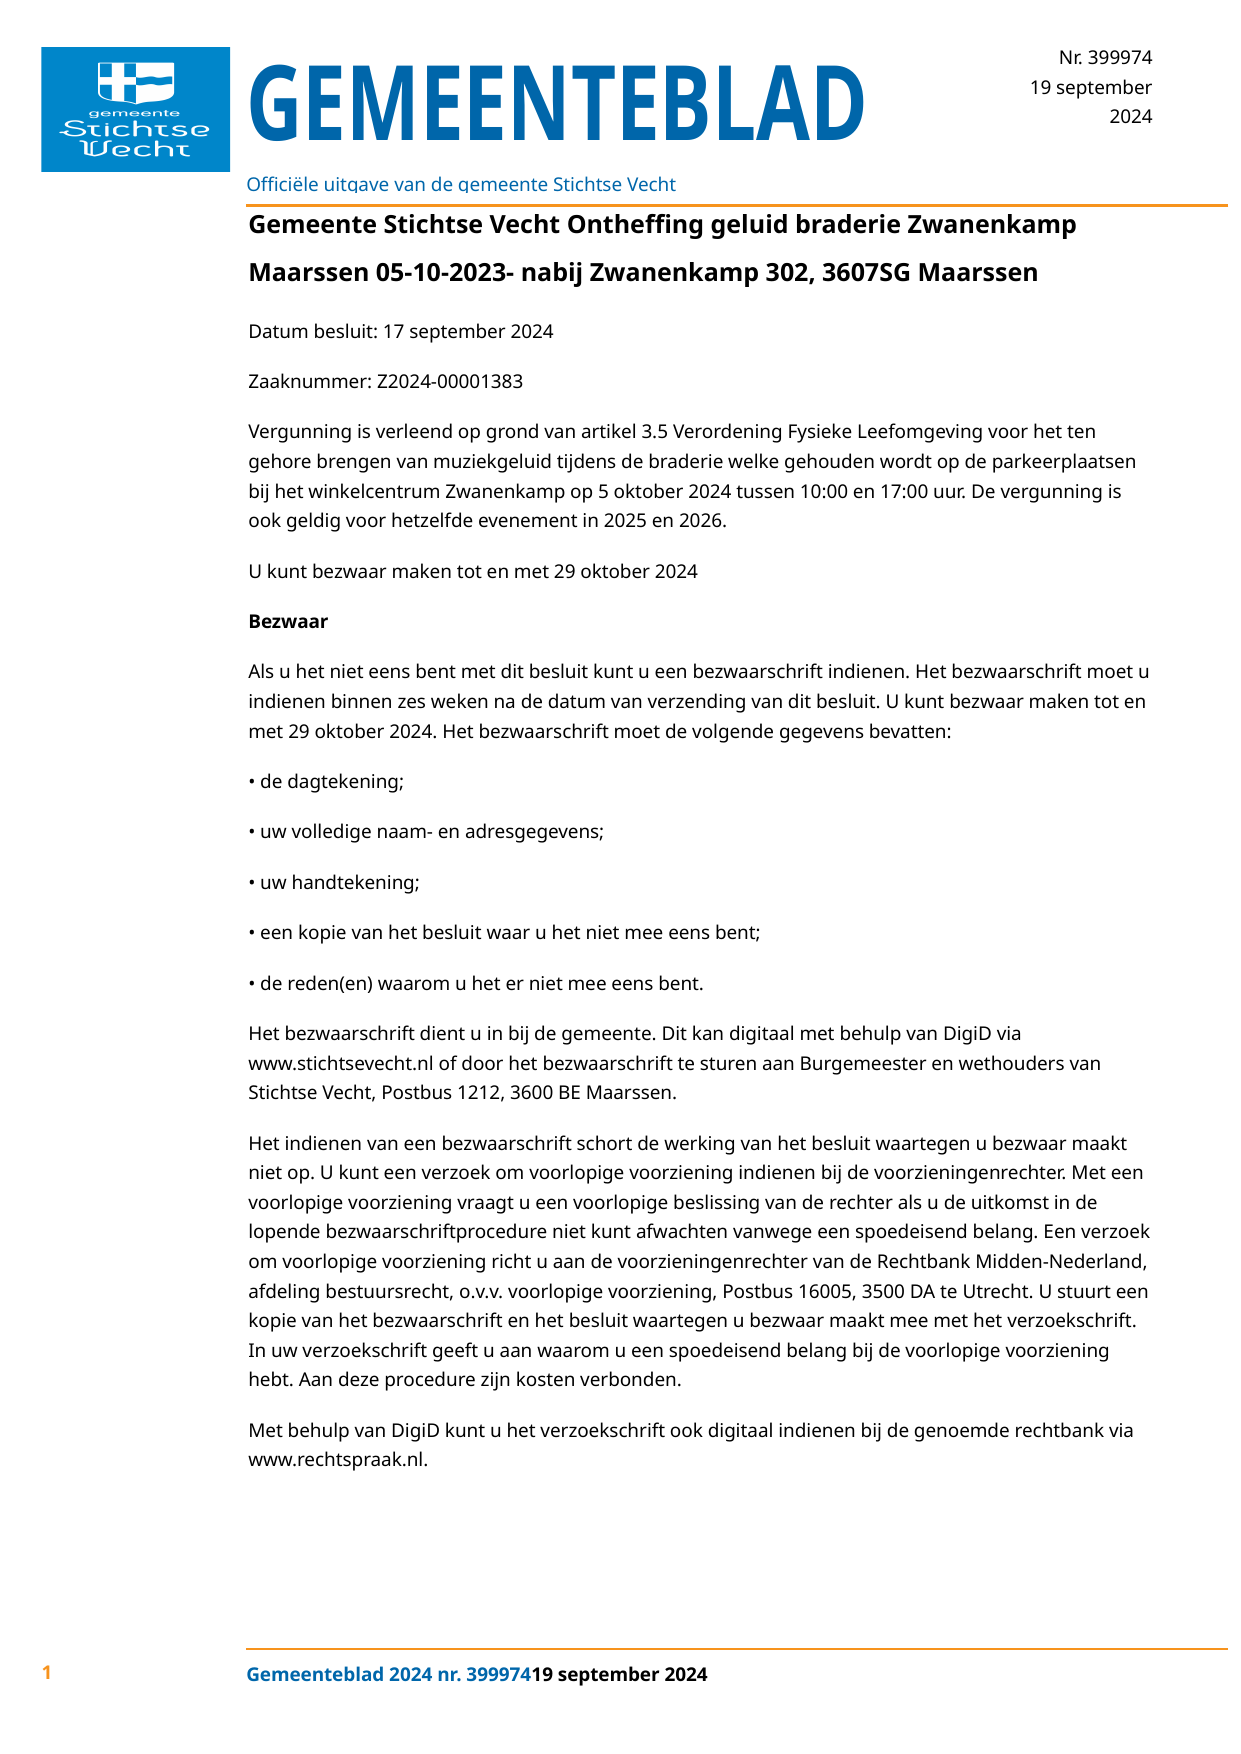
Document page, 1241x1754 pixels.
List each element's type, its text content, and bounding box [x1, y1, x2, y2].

text Zaaknummer: Z2024-00001383 [248, 368, 1152, 394]
text Het bezwaarschrift dient u in bij de gemeente. Dit kan digitaal met behulp van DigiD via www.stichtsevecht.nl of door het bezwaarschrift te sturen aan Burgemeester en wethouders van Stichtse Vecht, Postbus 1212, 3600 BE Maarssen. [248, 1020, 1152, 1105]
text Met behulp van DigiD kunt u het verzoekschrift ook digitaal indienen bij de genoemde rechtbank via www.rechtspraak.nl. [248, 1417, 1152, 1472]
text Vergunning is verleend op grond van artikel 3.5 Verordening Fysieke Leefomgeving voor het ten gehore brengen van muziekgeluid tijdens de braderie welke gehouden wordt op de parkeerplaatsen bij het winkelcentrum Zwanenkamp op 5 oktober 2024 tussen 10:00 en 17:00 uur. De vergunning is ook geldig voor hetzelfde evenement in 2025 en 2026. [248, 419, 1152, 533]
text Datum besluit: 17 september 2024 [248, 318, 1152, 344]
text U kunt bezwaar maken tot en met 29 oktober 2024 [248, 558, 1152, 584]
text Als u het niet eens bent met dit besluit kunt u een bezwaarschrift indienen. Het bezwaarschrift moet u indienen binnen zes weken na de datum van verzending van dit besluit. U kunt bezwaar maken tot en met 29 oktober 2024. Het bezwaarschrift moet de volgende gegevens bevatten: [248, 659, 1152, 744]
text • een kopie van het besluit waar u het niet mee eens bent; [248, 919, 1152, 945]
text • uw handtekening; [248, 869, 1152, 895]
text Gemeente Stichtse Vecht Ontheffing geluid braderie Zwanenkamp Maarssen 05-10-2023- nabij Zwanenkamp 302, 3607SG Maarssen [248, 207, 1152, 288]
picture [99, 63, 135, 101]
text • de dagtekening; [248, 768, 1152, 794]
picture [137, 63, 174, 103]
text Het indienen van een bezwaarschrift schort de werking van het besluit waartegen u bezwaar maakt niet op. U kunt een verzoek om voorlopige voorziening indienen bij de voorzieningenrechter. Met een voorlopige voorziening vraagt u een voorlopige beslissing van de rechter als u de uitkomst in de lopende bezwaarschriftprocedure niet kunt afwachten vanwege een spoedeisend belang. Een verzoek om voorlopige voorziening richt u aan de voorzieningenrechter van de Rechtbank Midden-Nederland, afdeling bestuursrecht, o.v.v. voorlopige voorziening, Postbus 16005, 3500 DA te Utrecht. U stuurt een kopie van het bezwaarschrift en het besluit waartegen u bezwaar maakt mee met het verzoekschrift. In uw verzoekschrift geeft u aan waarom u een spoedeisend belang bij de voorlopige voorziening hebt. Aan deze procedure zijn kosten verbonden. [248, 1130, 1152, 1392]
text • de reden(en) waarom u het er niet mee eens bent. [248, 970, 1152, 996]
text • uw volledige naam- en adresgegevens; [248, 819, 1152, 844]
text Bezwaar [248, 608, 1152, 634]
